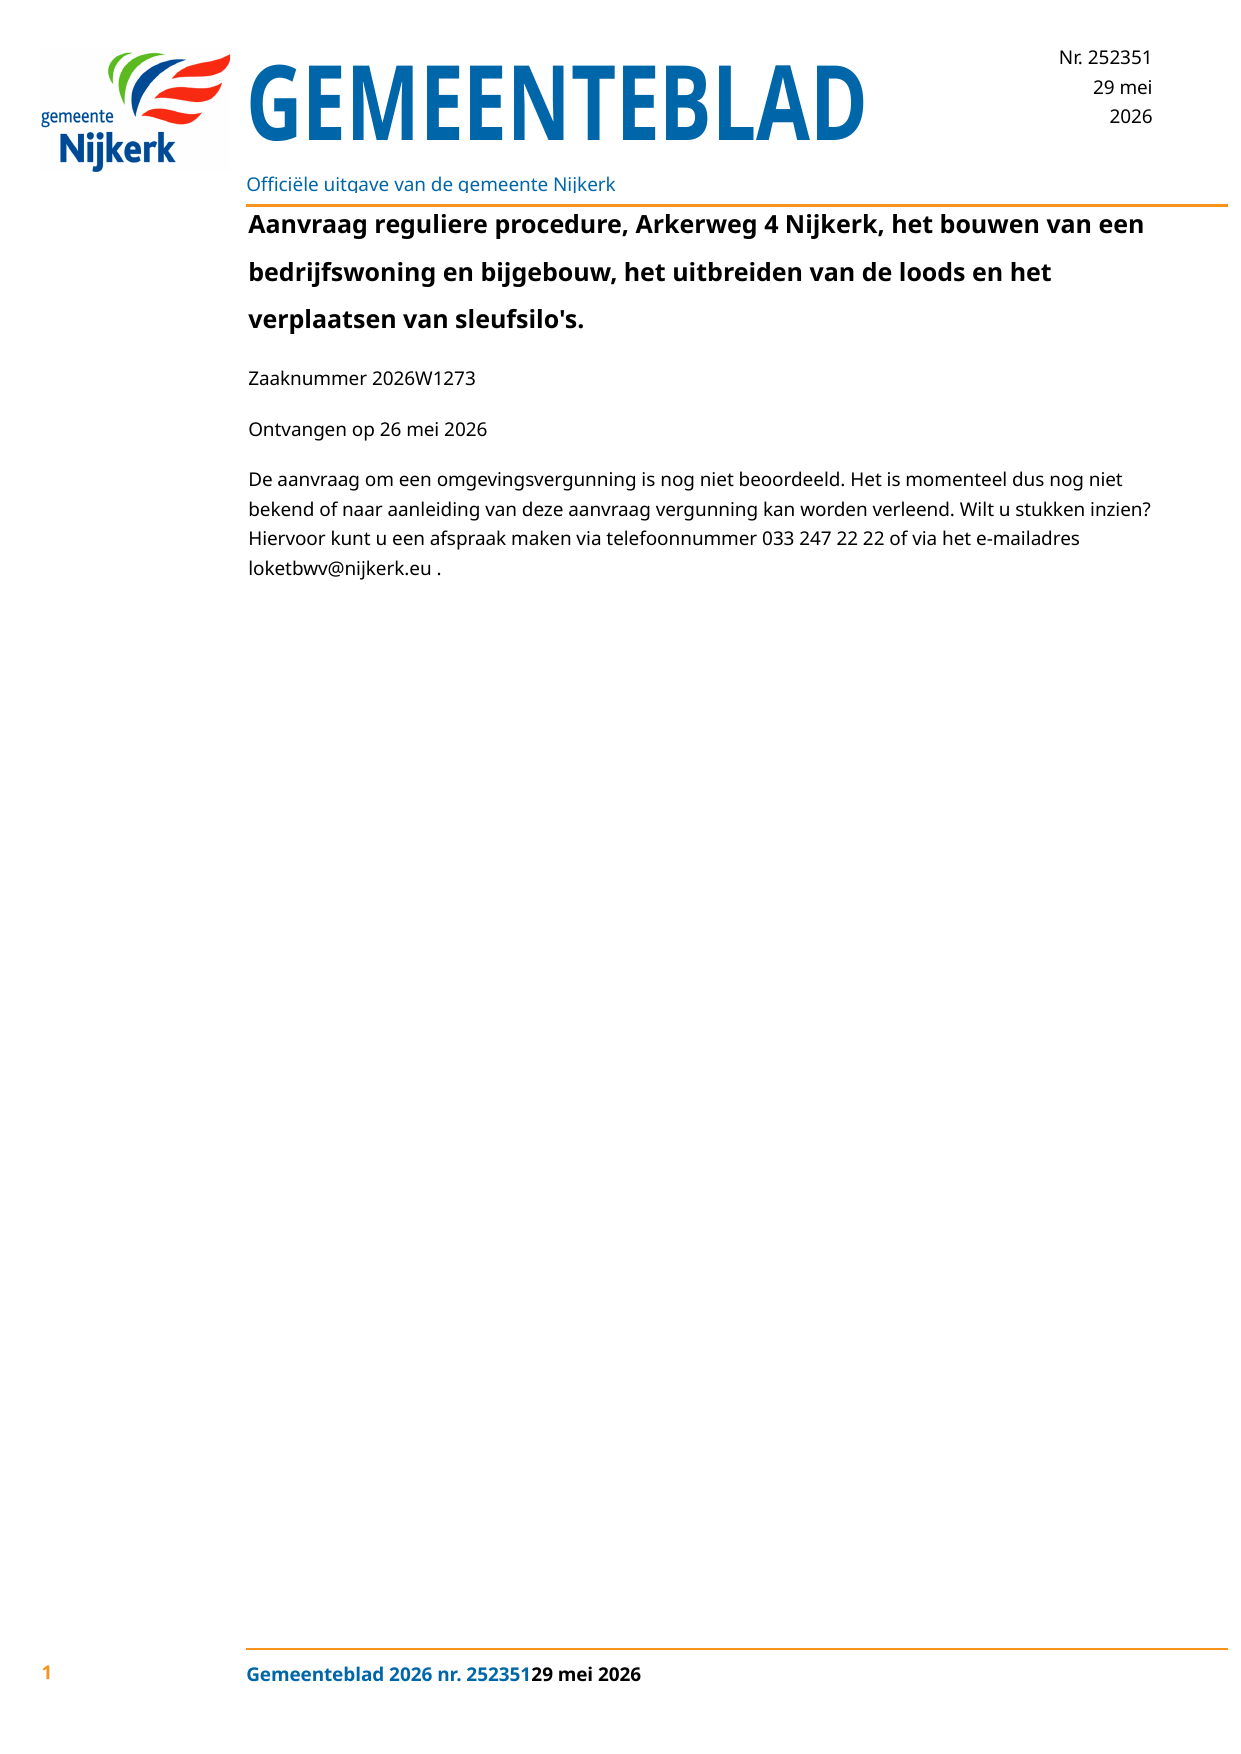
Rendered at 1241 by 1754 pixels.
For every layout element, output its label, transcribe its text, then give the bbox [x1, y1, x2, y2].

text Ontvangen op 26 mei 2026 [248, 416, 1152, 442]
picture [41, 47, 231, 172]
text Zaaknummer 2026W1273 [248, 366, 1152, 391]
text Aanvraag reguliere procedure, Arkerweg 4 Nijkerk, het bouwen van een bedrijfswoning en bijgebouw, het uitbreiden van de loods en het verplaatsen van sleufsilo's. [248, 207, 1152, 336]
text De aanvraag om een omgevingsvergunning is nog niet beoordeeld. Het is momenteel dus nog niet bekend of naar aanleiding van deze aanvraag vergunning kan worden verleend. Wilt u stukken inzien? Hiervoor kunt u een afspraak maken via telefoonnummer 033 247 22 22 of via het e-mailadres loketbwv@nijkerk.eu . [248, 466, 1152, 581]
